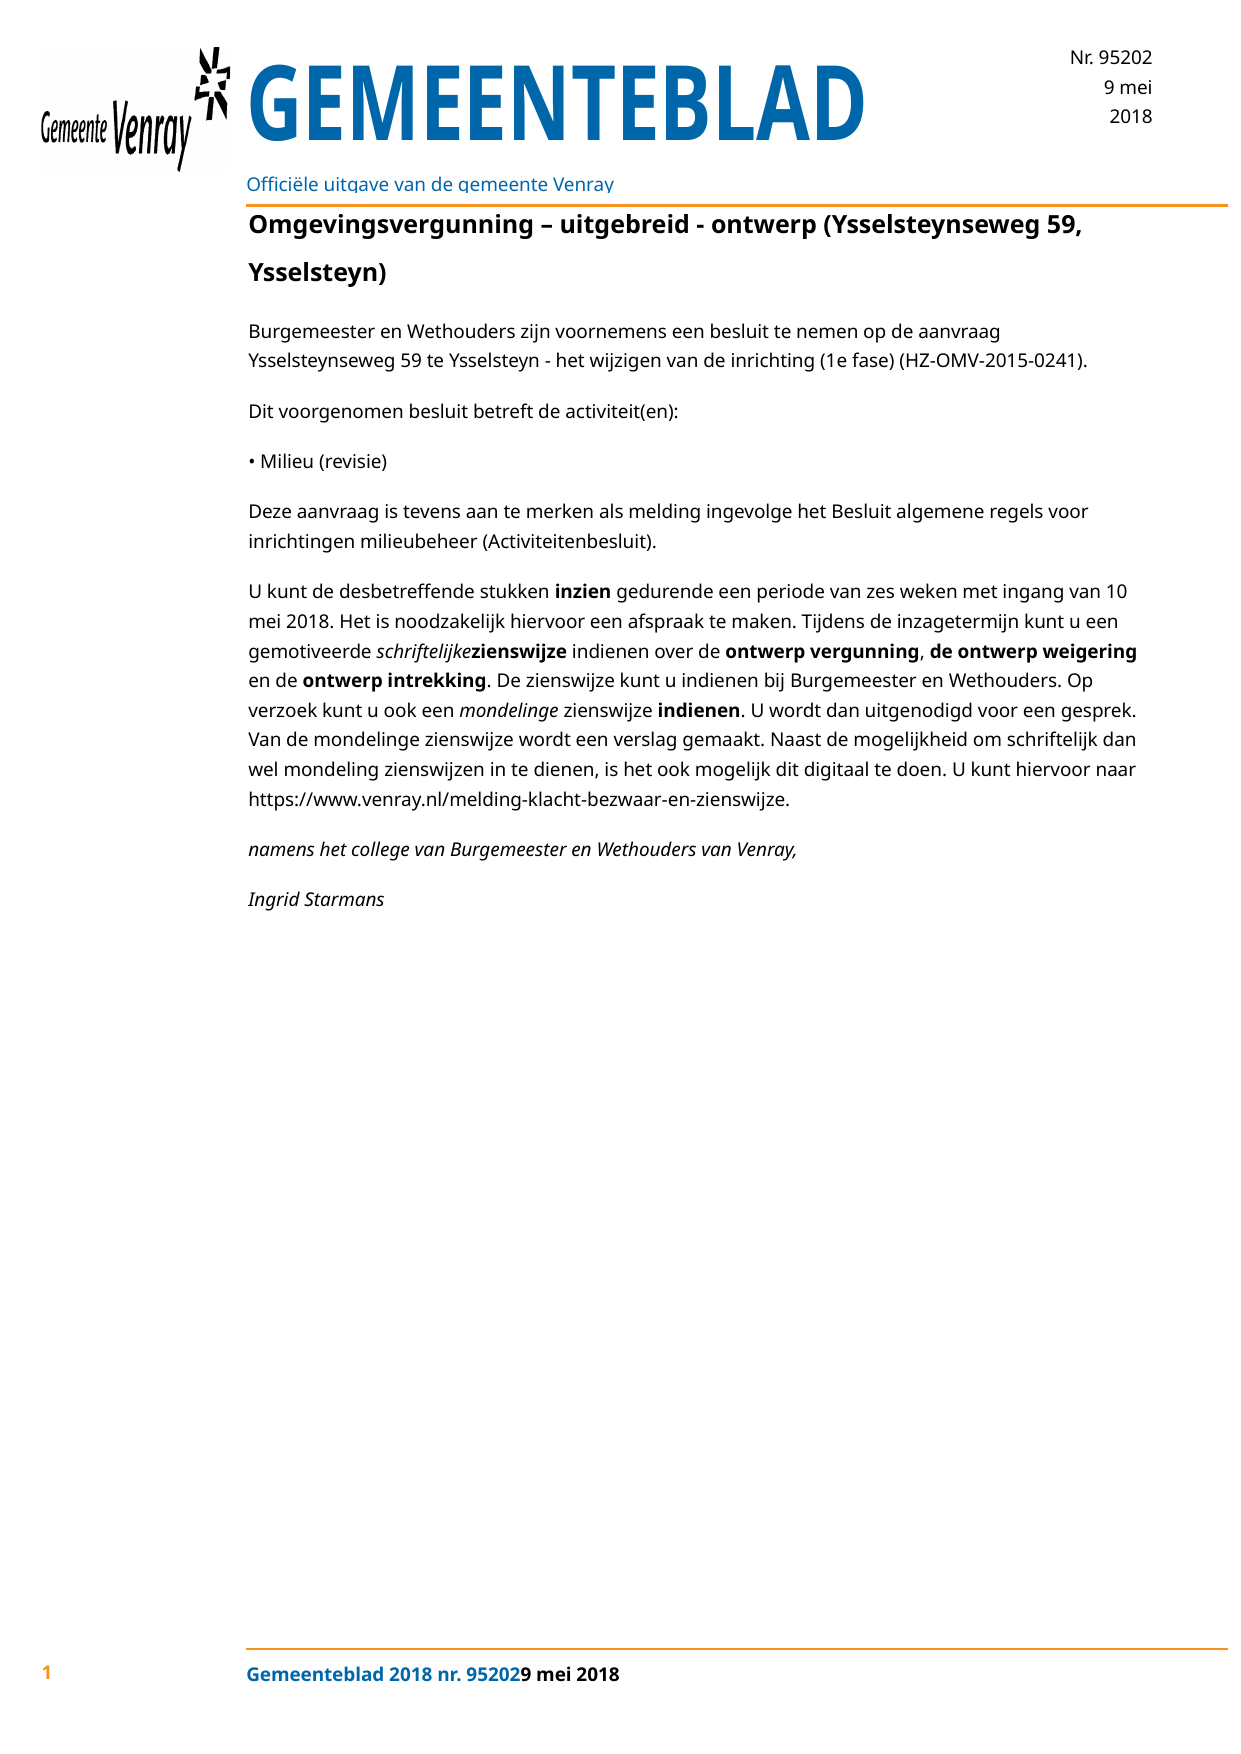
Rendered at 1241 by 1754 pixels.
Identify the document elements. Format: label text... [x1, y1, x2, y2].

picture [41, 47, 231, 172]
text U kunt de desbetreffende stukken inzien gedurende een periode van zes weken met ingang van 10 mei 2018. Het is noodzakelijk hiervoor een afspraak te maken. Tijdens de inzagetermijn kunt u een gemotiveerde schriftelijkezienswijze indienen over de ontwerp vergunning, de ontwerp weigering en de ontwerp intrekking. De zienswijze kunt u indienen bij Burgemeester en Wethouders. Op verzoek kunt u ook een mondelinge zienswijze indienen. U wordt dan uitgenodigd voor een gesprek. Van de mondelinge zienswijze wordt een verslag gemaakt. Naast de mogelijkheid om schriftelijk dan wel mondeling zienswijzen in te dienen, is het ook mogelijk dit digitaal te doen. U kunt hiervoor naar https://www.venray.nl/melding-klacht-bezwaar-en-zienswijze. [248, 579, 1152, 812]
text Deze aanvraag is tevens aan te merken als melding ingevolge het Besluit algemene regels voor inrichtingen milieubeheer (Activiteitenbesluit). [248, 499, 1152, 554]
text Omgevingsvergunning – uitgebreid - ontwerp (Ysselsteynseweg 59, Ysselsteyn) [248, 207, 1152, 288]
text Dit voorgenomen besluit betreft de activiteit(en): [248, 398, 1152, 424]
text Ingrid Starmans [248, 887, 1152, 912]
text Burgemeester en Wethouders zijn voornemens een besluit te nemen op de aanvraag Ysselsteynseweg 59 te Ysselsteyn - het wijzigen van de inrichting (1e fase) (HZ-OMV-2015-0241). [248, 318, 1152, 373]
text • Milieu (revisie) [248, 448, 1152, 474]
text namens het college van Burgemeester en Wethouders van Venray, [248, 836, 1152, 862]
